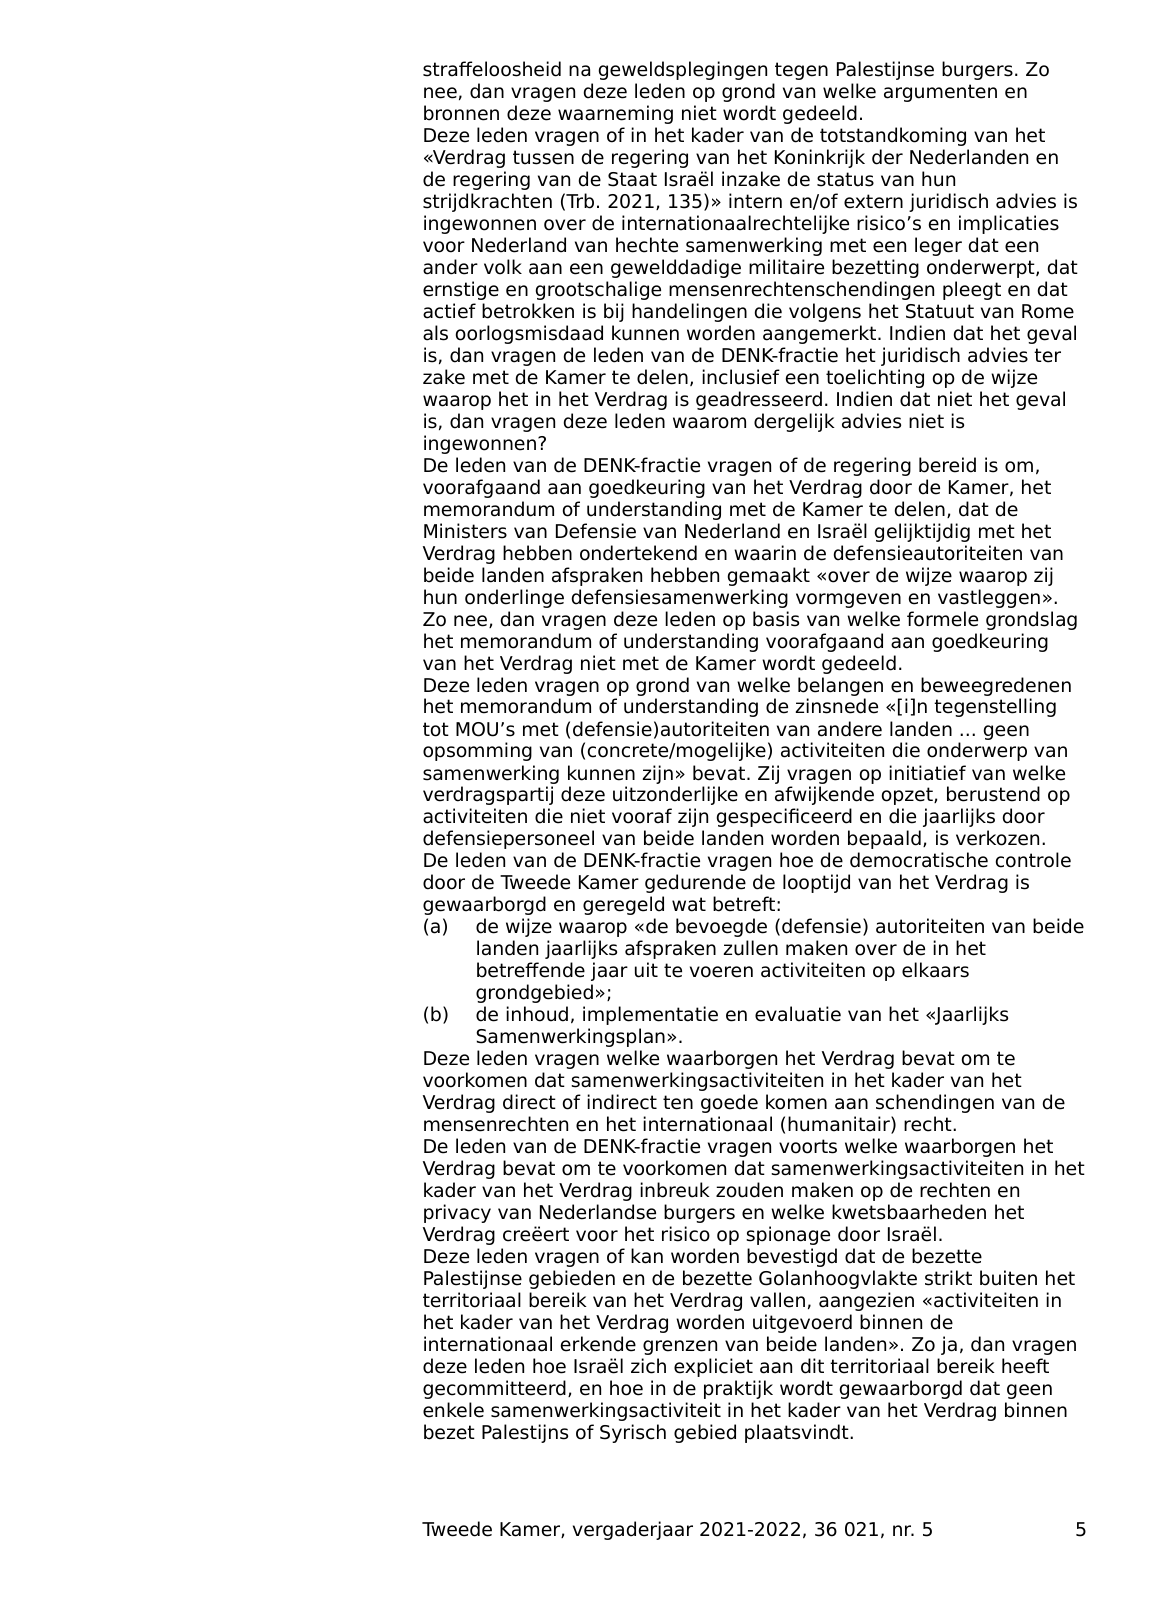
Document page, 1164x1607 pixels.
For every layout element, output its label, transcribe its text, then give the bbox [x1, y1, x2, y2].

text Deze leden vragen of in het kader van de totstandkoming van het «Verdrag tussen de regering van het Koninkrijk der Nederlanden en de regering van de Staat Israël inzake de status van hun strijdkrachten (Trb. 2021, 135)» intern en/of extern juridisch advies is ingewonnen over de internationaalrechtelijke risico’s en implicaties voor Nederland van hechte samenwerking met een leger dat een ander volk aan een gewelddadige militaire bezetting onderwerpt, dat ernstige en grootschalige mensenrechtenschendingen pleegt en dat actief betrokken is bij handelingen die volgens het Statuut van Rome als oorlogsmisdaad kunnen worden aangemerkt. Indien dat het geval is, dan vragen de leden van de DENK-fractie het juridisch advies ter zake met de Kamer te delen, inclusief een toelichting op de wijze waarop het in het Verdrag is geadresseerd. Indien dat niet het geval is, dan vragen deze leden waarom dergelijk advies niet is ingewonnen? [422, 125, 1087, 455]
text De leden van de DENK-fractie vragen of de regering bereid is om, voorafgaand aan goedkeuring van het Verdrag door de Kamer, het memorandum of understanding met de Kamer te delen, dat de Ministers van Defensie van Nederland en Israël gelijktijdig met het Verdrag hebben ondertekend en waarin de defensieautoriteiten van beide landen afspraken hebben gemaakt «over de wijze waarop zij hun onderlinge defensiesamenwerking vormgeven en vastleggen». Zo nee, dan vragen deze leden op basis van welke formele grondslag het memorandum of understanding voorafgaand aan goedkeuring van het Verdrag niet met de Kamer wordt gedeeld. [422, 455, 1087, 674]
text Deze leden vragen of kan worden bevestigd dat de bezette Palestijnse gebieden en de bezette Golanhoogvlakte strikt buiten het territoriaal bereik van het Verdrag vallen, aangezien «activiteiten in het kader van het Verdrag worden uitgevoerd binnen de internationaal erkende grenzen van beide landen». Zo ja, dan vragen deze leden hoe Israël zich expliciet aan dit territoriaal bereik heeft gecommitteerd, en hoe in de praktijk wordt gewaarborgd dat geen enkele samenwerkingsactiviteit in het kader van het Verdrag binnen bezet Palestijns of Syrisch gebied plaatsvindt. [422, 1246, 1087, 1444]
text Deze leden vragen welke waarborgen het Verdrag bevat om te voorkomen dat samenwerkingsactiviteiten in het kader van het Verdrag direct of indirect ten goede komen aan schendingen van de mensenrechten en het internationaal (humanitair) recht. [422, 1048, 1087, 1136]
text (b) de inhoud, implementatie en evaluatie van het «Jaarlijks Samenwerkingsplan». [422, 1004, 1087, 1048]
text Deze leden vragen op grond van welke belangen en beweegredenen het memorandum of understanding de zinsnede «[i]n tegenstelling tot MOU’s met (defensie)autoriteiten van andere landen ... geen opsomming van (concrete/mogelijke) activiteiten die onderwerp van samenwerking kunnen zijn» bevat. Zij vragen op initiatief van welke verdragspartij deze uitzonderlijke en afwijkende opzet, berustend op activiteiten die niet vooraf zijn gespecificeerd en die jaarlijks door defensiepersoneel van beide landen worden bepaald, is verkozen. [422, 674, 1087, 850]
text (a) de wijze waarop «de bevoegde (defensie) autoriteiten van beide landen jaarlijks afspraken zullen maken over de in het betreffende jaar uit te voeren activiteiten op elkaars grondgebied»; [422, 916, 1087, 1004]
text De leden van de DENK-fractie vragen voorts welke waarborgen het Verdrag bevat om te voorkomen dat samenwerkingsactiviteiten in het kader van het Verdrag inbreuk zouden maken op de rechten en privacy van Nederlandse burgers en welke kwetsbaarheden het Verdrag creëert voor het risico op spionage door Israël. [422, 1136, 1087, 1246]
text straffeloosheid na geweldsplegingen tegen Palestijnse burgers. Zo nee, dan vragen deze leden op grond van welke argumenten en bronnen deze waarneming niet wordt gedeeld. [422, 59, 1087, 125]
text De leden van de DENK-fractie vragen hoe de democratische controle door de Tweede Kamer gedurende de looptijd van het Verdrag is gewaarborgd en geregeld wat betreft: [422, 850, 1087, 916]
